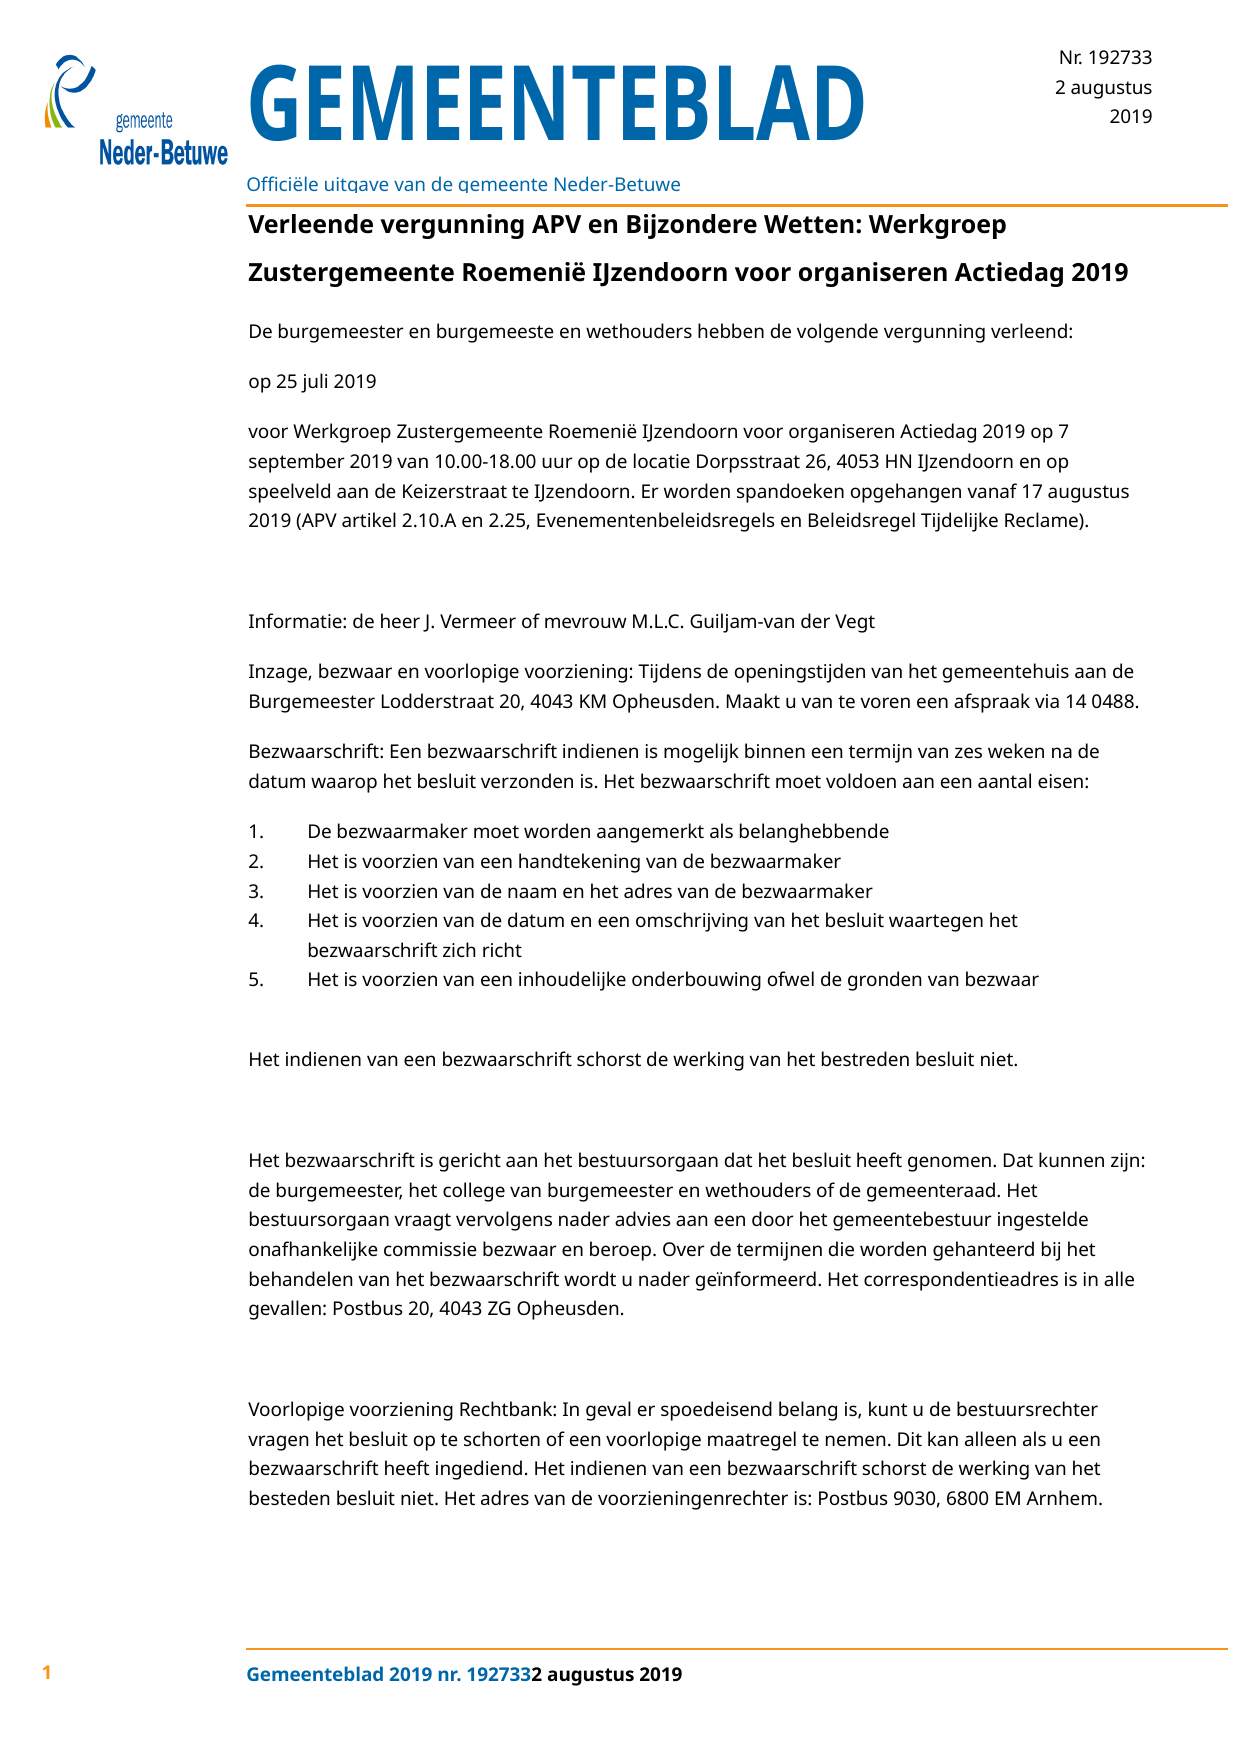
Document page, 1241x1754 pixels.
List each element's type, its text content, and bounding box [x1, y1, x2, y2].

list Het is voorzien van de naam en het adres van de bezwaarmaker [248, 878, 1152, 904]
text De burgemeester en burgemeeste en wethouders hebben de volgende vergunning verleend: [248, 318, 1152, 344]
text Voorlopige voorziening Rechtbank: In geval er spoedeisend belang is, kunt u de bestuursrechter vragen het besluit op te schorten of een voorlopige maatregel te nemen. Dit kan alleen als u een bezwaarschrift heeft ingediend. Het indienen van een bezwaarschrift schorst de werking van het besteden besluit niet. Het adres van de voorzieningenrechter is: Postbus 9030, 6800 EM Arnhem. [248, 1396, 1152, 1511]
list Het is voorzien van de datum en een omschrijving van het besluit waartegen het bezwaarschrift zich richt [248, 907, 1152, 963]
text voor Werkgroep Zustergemeente Roemenië IJzendoorn voor organiseren Actiedag 2019 op 7 september 2019 van 10.00-18.00 uur op de locatie Dorpsstraat 26, 4053 HN IJzendoorn en op speelveld aan de Keizerstraat te IJzendoorn. Er worden spandoeken opgehangen vanaf 17 augustus 2019 (APV artikel 2.10.A en 2.25, Evenementenbeleidsregels en Beleidsregel Tijdelijke Reclame). [248, 419, 1152, 533]
text Verleende vergunning APV en Bijzondere Wetten: Werkgroep Zustergemeente Roemenië IJzendoorn voor organiseren Actiedag 2019 [248, 207, 1152, 288]
list Het is voorzien van een handtekening van de bezwaarmaker [248, 848, 1152, 874]
text Informatie: de heer J. Vermeer of mevrouw M.L.C. Guiljam-van der Vegt [248, 608, 1152, 634]
picture [41, 47, 231, 172]
text Het bezwaarschrift is gericht aan het bestuursorgaan dat het besluit heeft genomen. Dat kunnen zijn: de burgemeester, het college van burgemeester en wethouders of de gemeenteraad. Het bestuursorgaan vraagt vervolgens nader advies aan een door het gemeentebestuur ingestelde onafhankelijke commissie bezwaar en beroep. Over de termijnen die worden gehanteerd bij het behandelen van het bezwaarschrift wordt u nader geïnformeerd. Het correspondentieadres is in alle gevallen: Postbus 20, 4043 ZG Opheusden. [248, 1147, 1152, 1321]
text Inzage, bezwaar en voorlopige voorziening: Tijdens de openingstijden van het gemeentehuis aan de Burgemeester Lodderstraat 20, 4043 KM Opheusden. Maakt u van te voren een afspraak via 14 0488. [248, 659, 1152, 714]
text op 25 juli 2019 [248, 368, 1152, 394]
text Het indienen van een bezwaarschrift schorst de werking van het bestreden besluit niet. [248, 1047, 1152, 1072]
list De bezwaarmaker moet worden aangemerkt als belanghebbende [248, 819, 1152, 844]
text Bezwaarschrift: Een bezwaarschrift indienen is mogelijk binnen een termijn van zes weken na de datum waarop het besluit verzonden is. Het bezwaarschrift moet voldoen aan een aantal eisen: [248, 739, 1152, 794]
list Het is voorzien van een inhoudelijke onderbouwing ofwel de gronden van bezwaar [248, 967, 1152, 992]
